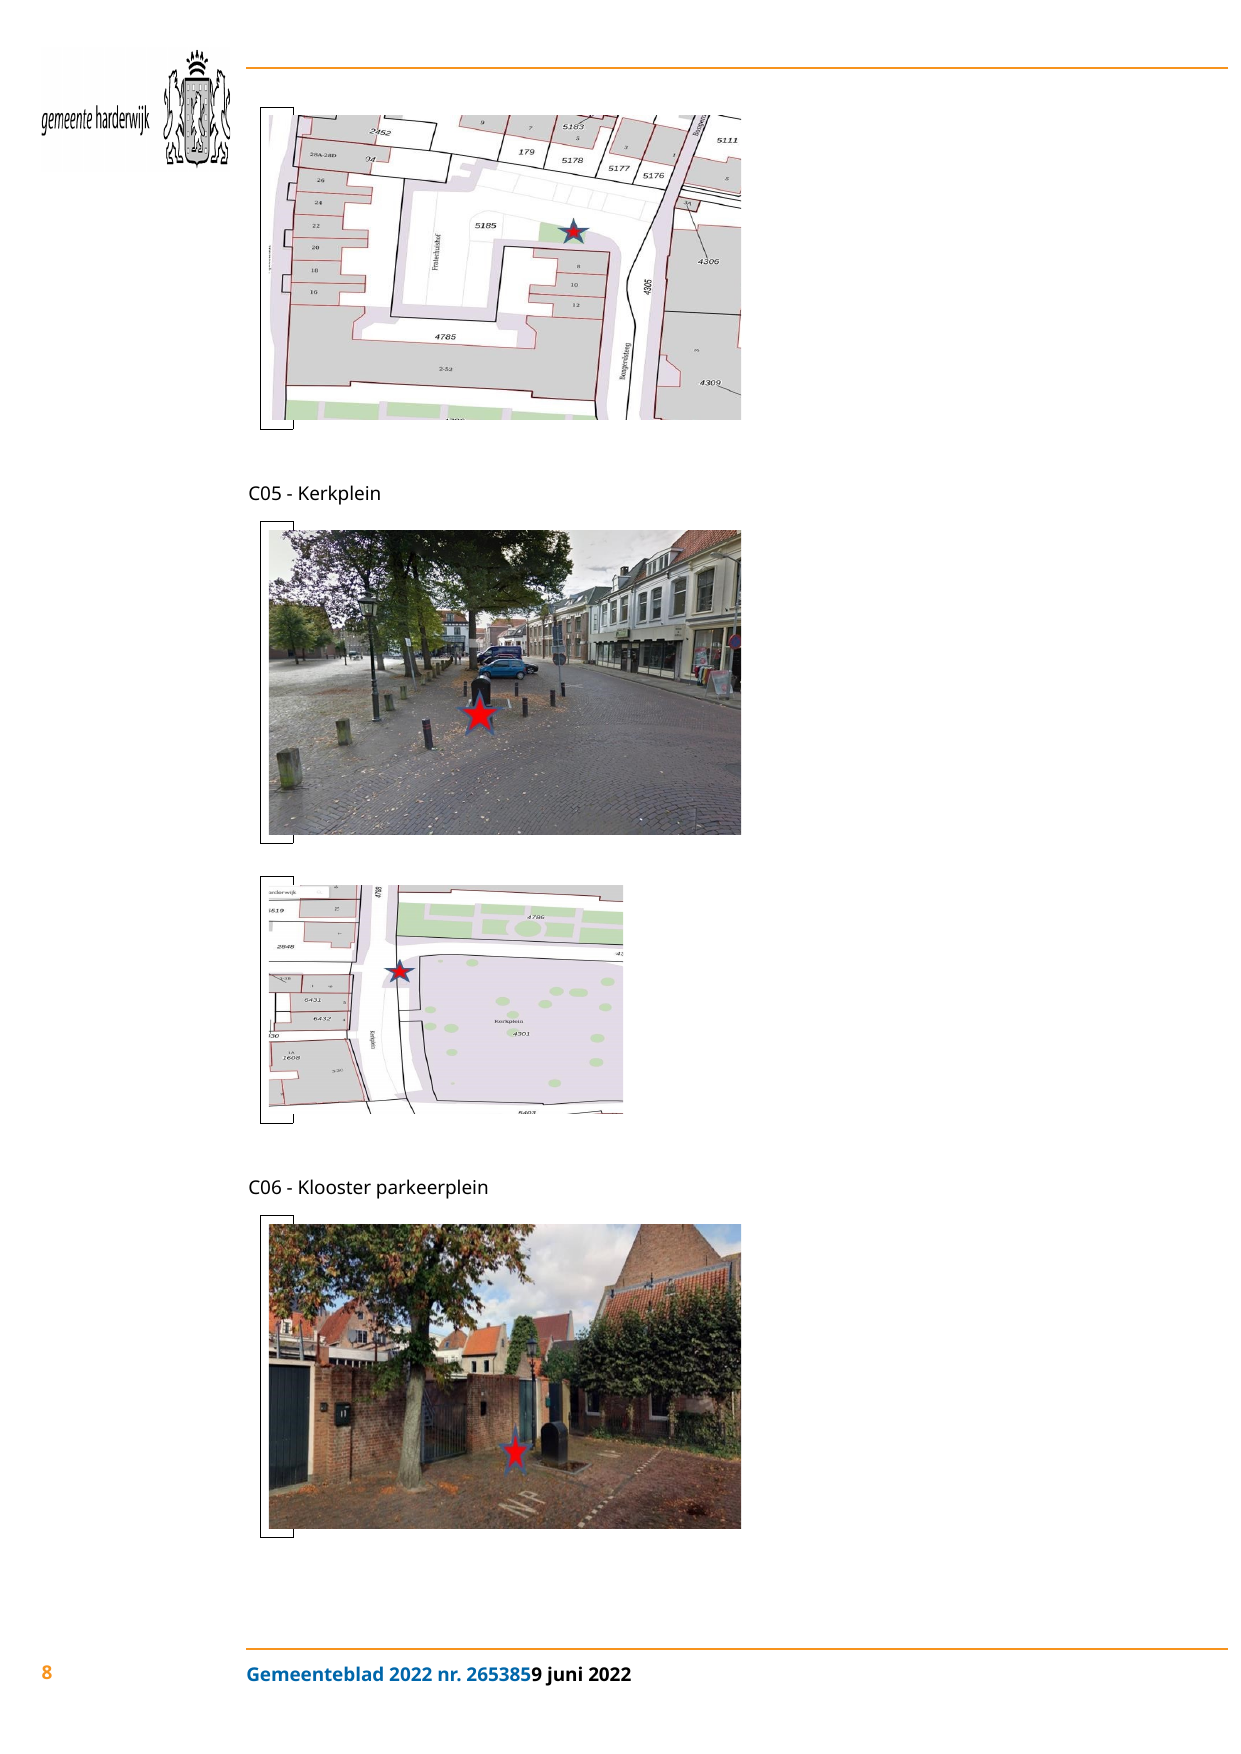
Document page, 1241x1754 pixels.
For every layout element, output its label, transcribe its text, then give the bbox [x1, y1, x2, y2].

picture [268, 530, 742, 835]
picture [268, 115, 742, 420]
picture [268, 885, 624, 1114]
picture [268, 1224, 742, 1529]
text C05 - Kerkplein [248, 480, 1152, 505]
text C06 - Klooster parkeerplein [248, 1174, 1152, 1199]
picture [41, 47, 231, 172]
